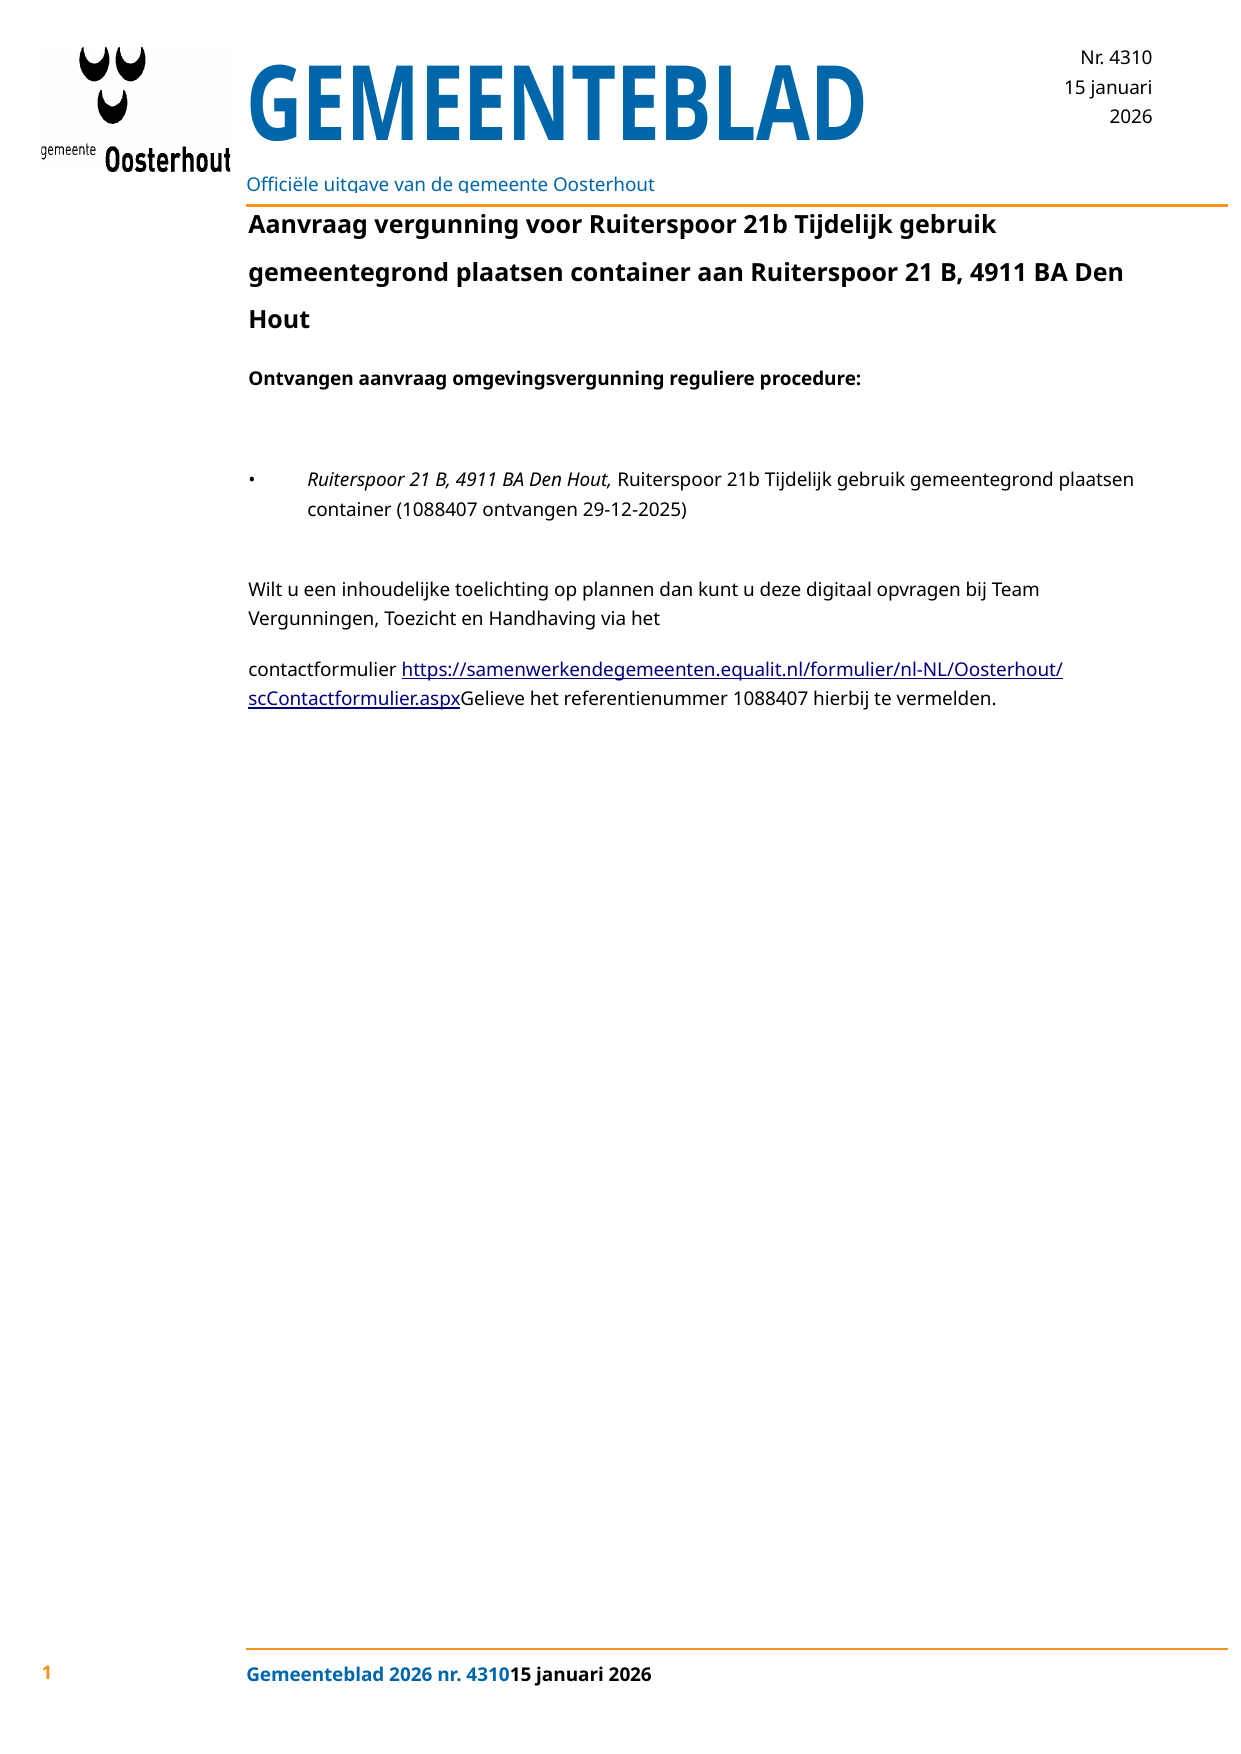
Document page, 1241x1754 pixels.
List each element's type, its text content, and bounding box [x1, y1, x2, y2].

text Ontvangen aanvraag omgevingsvergunning reguliere procedure: [248, 366, 1152, 391]
text contactformulier https://samenwerkendegemeenten.equalit.nl/formulier/nl-NL/Oosterhout/scContactformulier.aspxGelieve het referentienummer 1088407 hierbij te vermelden. [248, 656, 1152, 711]
text Wilt u een inhoudelijke toelichting op plannen dan kunt u deze digitaal opvragen bij Team Vergunningen, Toezicht en Handhaving via het [248, 576, 1152, 631]
text Aanvraag vergunning voor Ruiterspoor 21b Tijdelijk gebruik gemeentegrond plaatsen container aan Ruiterspoor 21 B, 4911 BA Den Hout [248, 207, 1152, 336]
picture [41, 47, 231, 172]
list Ruiterspoor 21 B, 4911 BA Den Hout, Ruiterspoor 21b Tijdelijk gebruik gemeentegrond plaatsen container (1088407 ontvangen 29-12-2025) [248, 466, 1152, 522]
